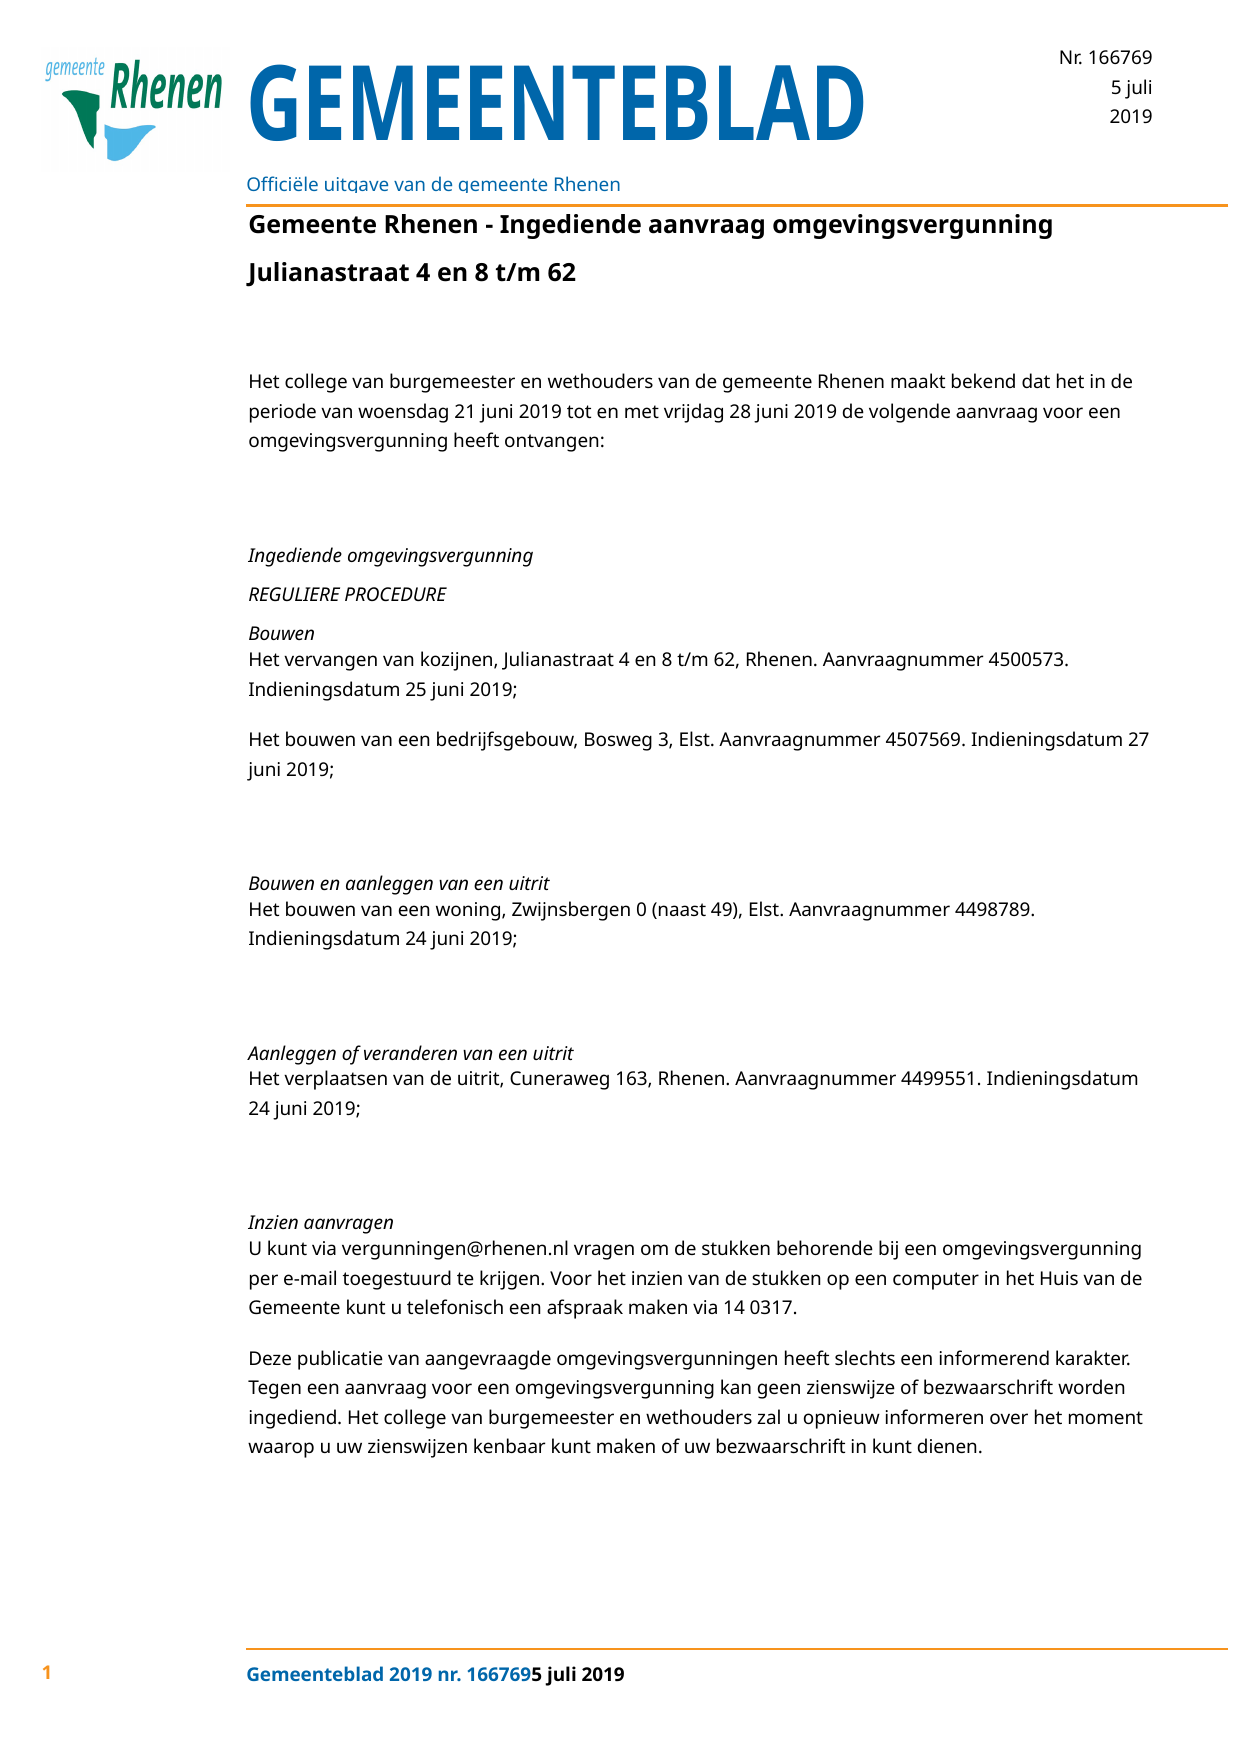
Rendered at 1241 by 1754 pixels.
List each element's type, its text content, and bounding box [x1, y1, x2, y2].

text Deze publicatie van aangevraagde omgevingsvergunningen heeft slechts een informerend karakter. Tegen een aanvraag voor een omgevingsvergunning kan geen zienswijze of bezwaarschrift worden ingediend. Het college van burgemeester en wethouders zal u opnieuw informeren over het moment waarop u uw zienswijzen kenbaar kunt maken of uw bezwaarschrift in kunt dienen. [248, 1345, 1152, 1459]
text Inzien aanvragen [248, 1209, 1152, 1235]
text REGULIERE PROCEDURE [248, 581, 1152, 607]
text Bouwen [248, 620, 1152, 646]
text Het bouwen van een bedrijfsgebouw, Bosweg 3, Elst. Aanvraagnummer 4507569. Indieningsdatum 27 juni 2019; [248, 726, 1152, 781]
text U kunt via vergunningen@rhenen.nl vragen om de stukken behorende bij een omgevingsvergunning per e-mail toegestuurd te krijgen. Voor het inzien van de stukken op een computer in het Huis van de Gemeente kunt u telefonisch een afspraak maken via 14 0317. [248, 1235, 1152, 1320]
text Het college van burgemeester en wethouders van de gemeente Rhenen maakt bekend dat het in de periode van woensdag 21 juni 2019 tot en met vrijdag 28 juni 2019 de volgende aanvraag voor een omgevingsvergunning heeft ontvangen: [248, 368, 1152, 453]
text Bouwen en aanleggen van een uitrit [248, 870, 1152, 896]
text Het vervangen van kozijnen, Julianastraat 4 en 8 t/m 62, Rhenen. Aanvraagnummer 4500573. Indieningsdatum 25 juni 2019; [248, 646, 1152, 701]
text Aanleggen of veranderen van een uitrit [248, 1040, 1152, 1066]
picture [41, 47, 231, 172]
text Het bouwen van een woning, Zwijnsbergen 0 (naast 49), Elst. Aanvraagnummer 4498789. Indieningsdatum 24 juni 2019; [248, 896, 1152, 951]
text Het verplaatsen van de uitrit, Cuneraweg 163, Rhenen. Aanvraagnummer 4499551. Indieningsdatum 24 juni 2019; [248, 1066, 1152, 1121]
text Gemeente Rhenen - Ingediende aanvraag omgevingsvergunning Julianastraat 4 en 8 t/m 62 [248, 207, 1152, 288]
text Ingediende omgevingsvergunning [248, 542, 1152, 568]
